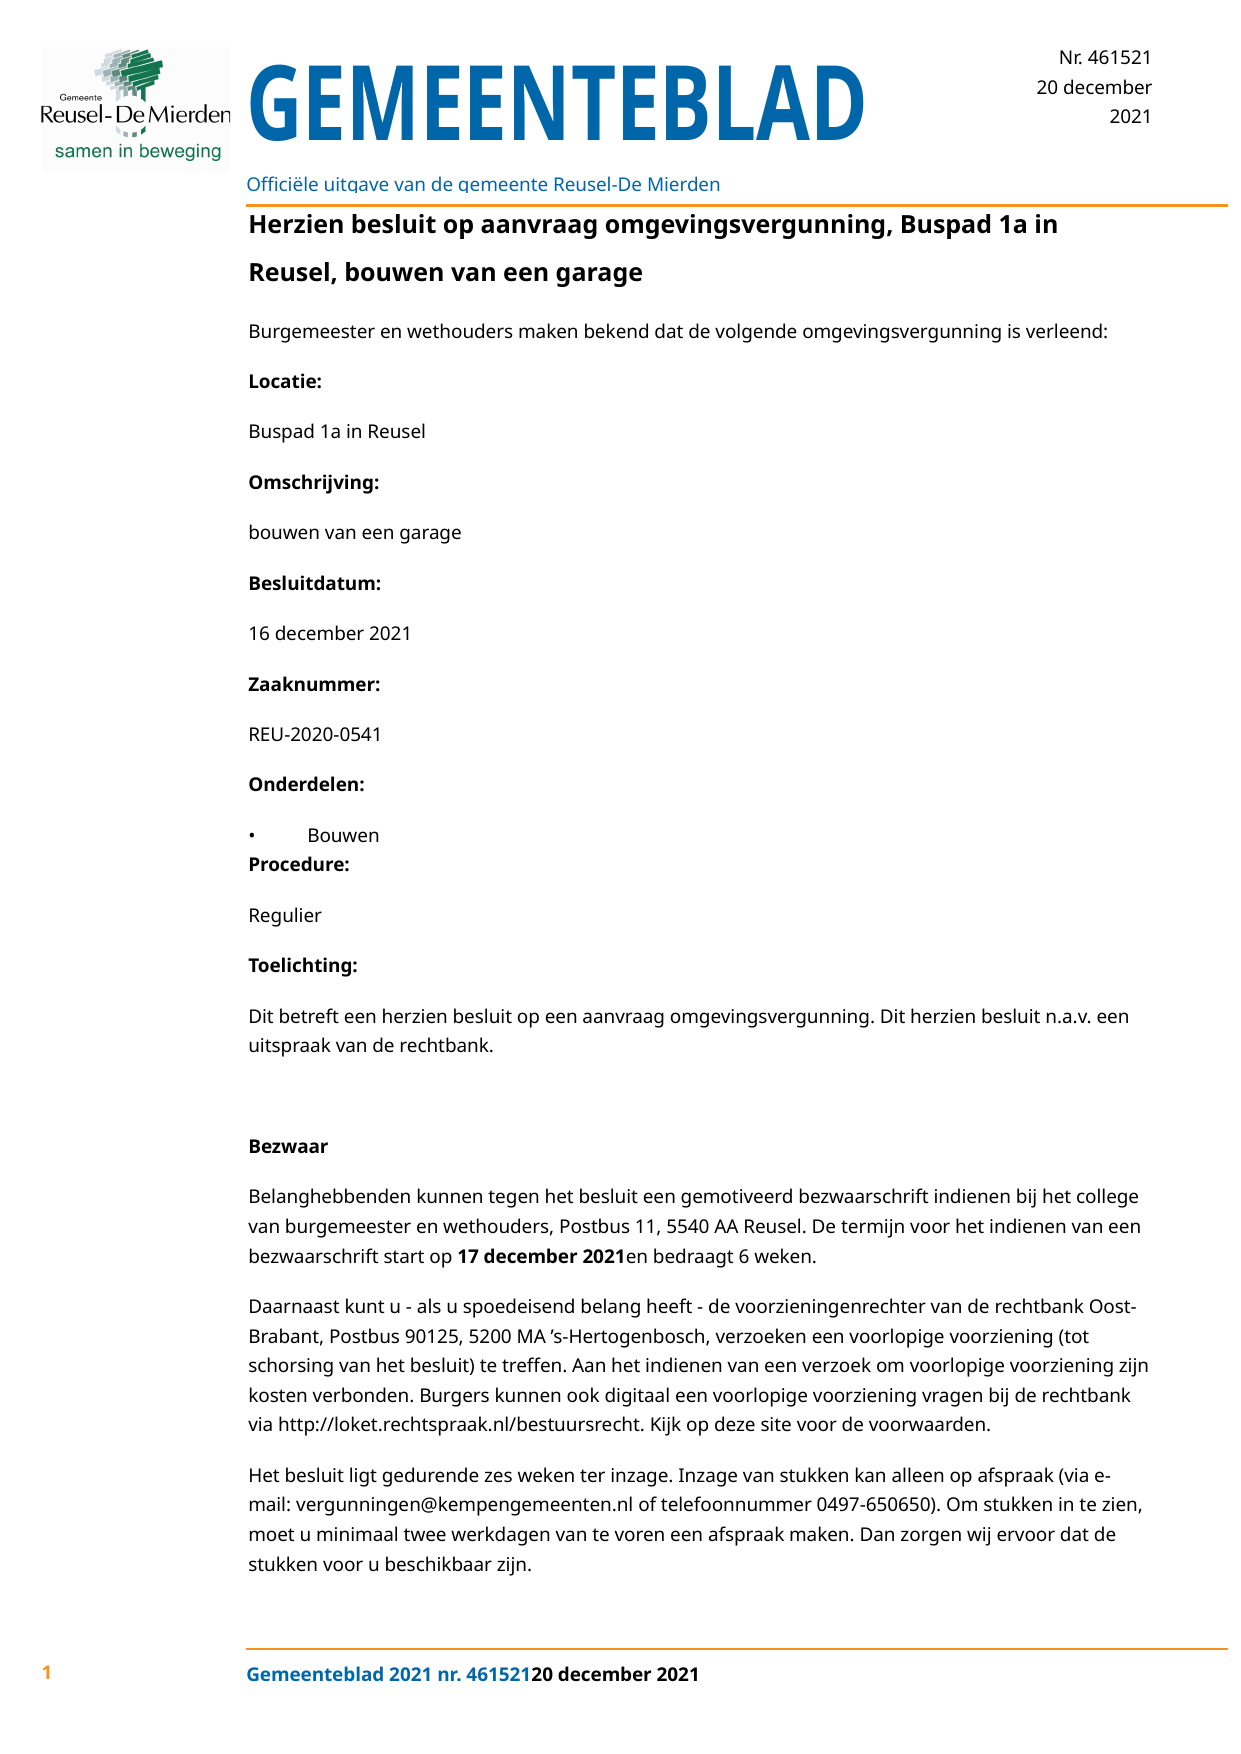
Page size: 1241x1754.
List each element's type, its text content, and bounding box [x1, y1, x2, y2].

text Procedure: [248, 852, 1152, 877]
text Belanghebbenden kunnen tegen het besluit een gemotiveerd bezwaarschrift indienen bij het college van burgemeester en wethouders, Postbus 11, 5540 AA Reusel. De termijn voor het indienen van een bezwaarschrift start op 17 december 2021en bedraagt 6 weken. [248, 1184, 1152, 1269]
text Het besluit ligt gedurende zes weken ter inzage. Inzage van stukken kan alleen op afspraak (via e-mail: vergunningen@kempengemeenten.nl of telefoonnummer 0497-650650). Om stukken in te zien, moet u minimaal twee werkdagen van te voren een afspraak maken. Dan zorgen wij ervoor dat de stukken voor u beschikbaar zijn. [248, 1462, 1152, 1577]
text Dit betreft een herzien besluit op een aanvraag omgevingsvergunning. Dit herzien besluit n.a.v. een uitspraak van de rechtbank. [248, 1003, 1152, 1058]
text Burgemeester en wethouders maken bekend dat de volgende omgevingsvergunning is verleend: [248, 318, 1152, 344]
picture [41, 47, 231, 172]
text Regulier [248, 902, 1152, 928]
text Zaaknummer: [248, 671, 1152, 697]
text Besluitdatum: [248, 570, 1152, 596]
text Onderdelen: [248, 772, 1152, 797]
text Bezwaar [248, 1133, 1152, 1159]
text Herzien besluit op aanvraag omgevingsvergunning, Buspad 1a in Reusel, bouwen van een garage [248, 207, 1152, 288]
list Bouwen [248, 822, 1152, 848]
text Daarnaast kunt u - als u spoedeisend belang heeft - de voorzieningenrechter van de rechtbank Oost-Brabant, Postbus 90125, 5200 MA ’s-Hertogenbosch, verzoeken een voorlopige voorziening (tot schorsing van het besluit) te treffen. Aan het indienen van een verzoek om voorlopige voorziening zijn kosten verbonden. Burgers kunnen ook digitaal een voorlopige voorziening vragen bij de rechtbank via http://loket.rechtspraak.nl/bestuursrecht. Kijk op deze site voor de voorwaarden. [248, 1293, 1152, 1437]
text Omschrijving: [248, 469, 1152, 495]
text 16 december 2021 [248, 620, 1152, 646]
text REU-2020-0541 [248, 721, 1152, 747]
text bouwen van een garage [248, 519, 1152, 545]
text Buspad 1a in Reusel [248, 419, 1152, 444]
text Locatie: [248, 368, 1152, 394]
text Toelichting: [248, 952, 1152, 978]
